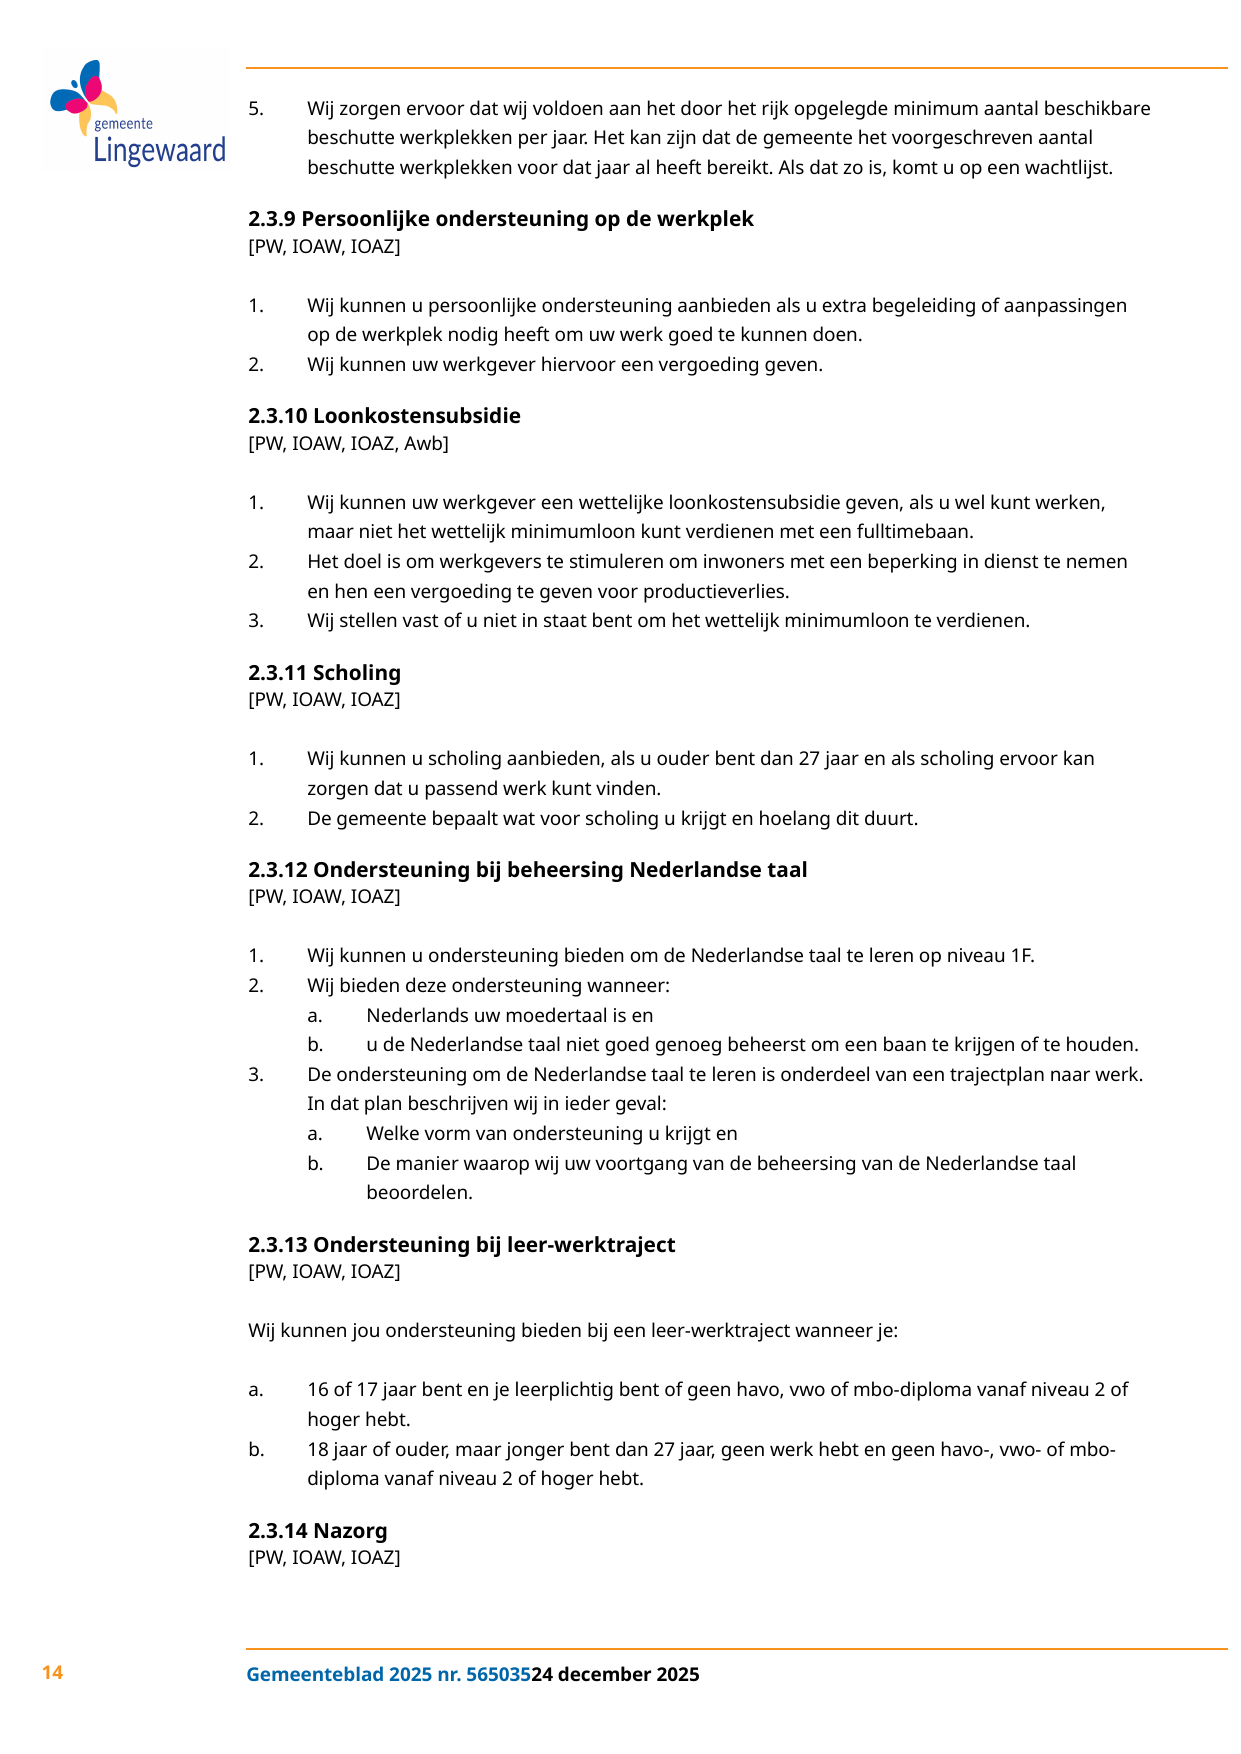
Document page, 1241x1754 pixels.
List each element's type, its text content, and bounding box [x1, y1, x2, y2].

list De ondersteuning om de Nederlandse taal te leren is onderdeel van een trajectplan naar werk. In dat plan beschrijven wij in ieder geval: [248, 1061, 1152, 1116]
list 18 jaar of ouder, maar jonger bent dan 27 jaar, geen werk hebt en geen havo-, vwo- of mbo-diploma vanaf niveau 2 of hoger hebt. [248, 1436, 1152, 1491]
text 2.3.12 Ondersteuning bij beheersing Nederlandse taal [248, 855, 1152, 883]
list Wij zorgen ervoor dat wij voldoen aan het door het rijk opgelegde minimum aantal beschikbare beschutte werkplekken per jaar. Het kan zijn dat de gemeente het voorgeschreven aantal beschutte werkplekken voor dat jaar al heeft bereikt. Als dat zo is, komt u op een wachtlijst. [248, 95, 1152, 180]
picture [41, 47, 231, 172]
text Wij kunnen jou ondersteuning bieden bij een leer-werktraject wanneer je: [248, 1317, 1152, 1343]
text [PW, IOAW, IOAZ] [248, 686, 1152, 712]
text [PW, IOAW, IOAZ] [248, 883, 1152, 909]
text [PW, IOAW, IOAZ, Awb] [248, 430, 1152, 456]
list u de Nederlandse taal niet goed genoeg beheerst om een baan te krijgen of te houden. [307, 1031, 1152, 1057]
list Wij kunnen u ondersteuning bieden om de Nederlandse taal te leren op niveau 1F. [248, 943, 1152, 968]
text 2.3.9 Persoonlijke ondersteuning op de werkplek [248, 204, 1152, 233]
list Wij kunnen u persoonlijke ondersteuning aanbieden als u extra begeleiding of aanpassingen op de werkplek nodig heeft om uw werk goed te kunnen doen. [248, 292, 1152, 347]
list De gemeente bepaalt wat voor scholing u krijgt en hoelang dit duurt. [248, 805, 1152, 830]
text 2.3.13 Ondersteuning bij leer-werktraject [248, 1230, 1152, 1258]
list Nederlands uw moedertaal is en [307, 1002, 1152, 1028]
list Wij bieden deze ondersteuning wanneer: [248, 972, 1152, 998]
list Wij kunnen uw werkgever een wettelijke loonkostensubsidie geven, als u wel kunt werken, maar niet het wettelijk minimumloon kunt verdienen met een fulltimebaan. [248, 489, 1152, 544]
list Het doel is om werkgevers te stimuleren om inwoners met een beperking in dienst te nemen en hen een vergoeding te geven voor productieverlies. [248, 548, 1152, 604]
text [PW, IOAW, IOAZ] [248, 233, 1152, 258]
list Wij stellen vast of u niet in staat bent om het wettelijk minimumloon te verdienen. [248, 607, 1152, 633]
text 2.3.11 Scholing [248, 658, 1152, 686]
list 16 of 17 jaar bent en je leerplichtig bent of geen havo, vwo of mbo-diploma vanaf niveau 2 of hoger hebt. [248, 1377, 1152, 1432]
list Welke vorm van ondersteuning u krijgt en [307, 1120, 1152, 1146]
list De manier waarop wij uw voortgang van de beheersing van de Nederlandse taal beoordelen. [307, 1150, 1152, 1205]
list Wij kunnen uw werkgever hiervoor een vergoeding geven. [248, 351, 1152, 377]
text [PW, IOAW, IOAZ] [248, 1258, 1152, 1284]
text 2.3.14 Nazorg [248, 1516, 1152, 1544]
text [PW, IOAW, IOAZ] [248, 1544, 1152, 1570]
text 2.3.10 Loonkostensubsidie [248, 402, 1152, 430]
list Wij kunnen u scholing aanbieden, als u ouder bent dan 27 jaar en als scholing ervoor kan zorgen dat u passend werk kunt vinden. [248, 746, 1152, 801]
